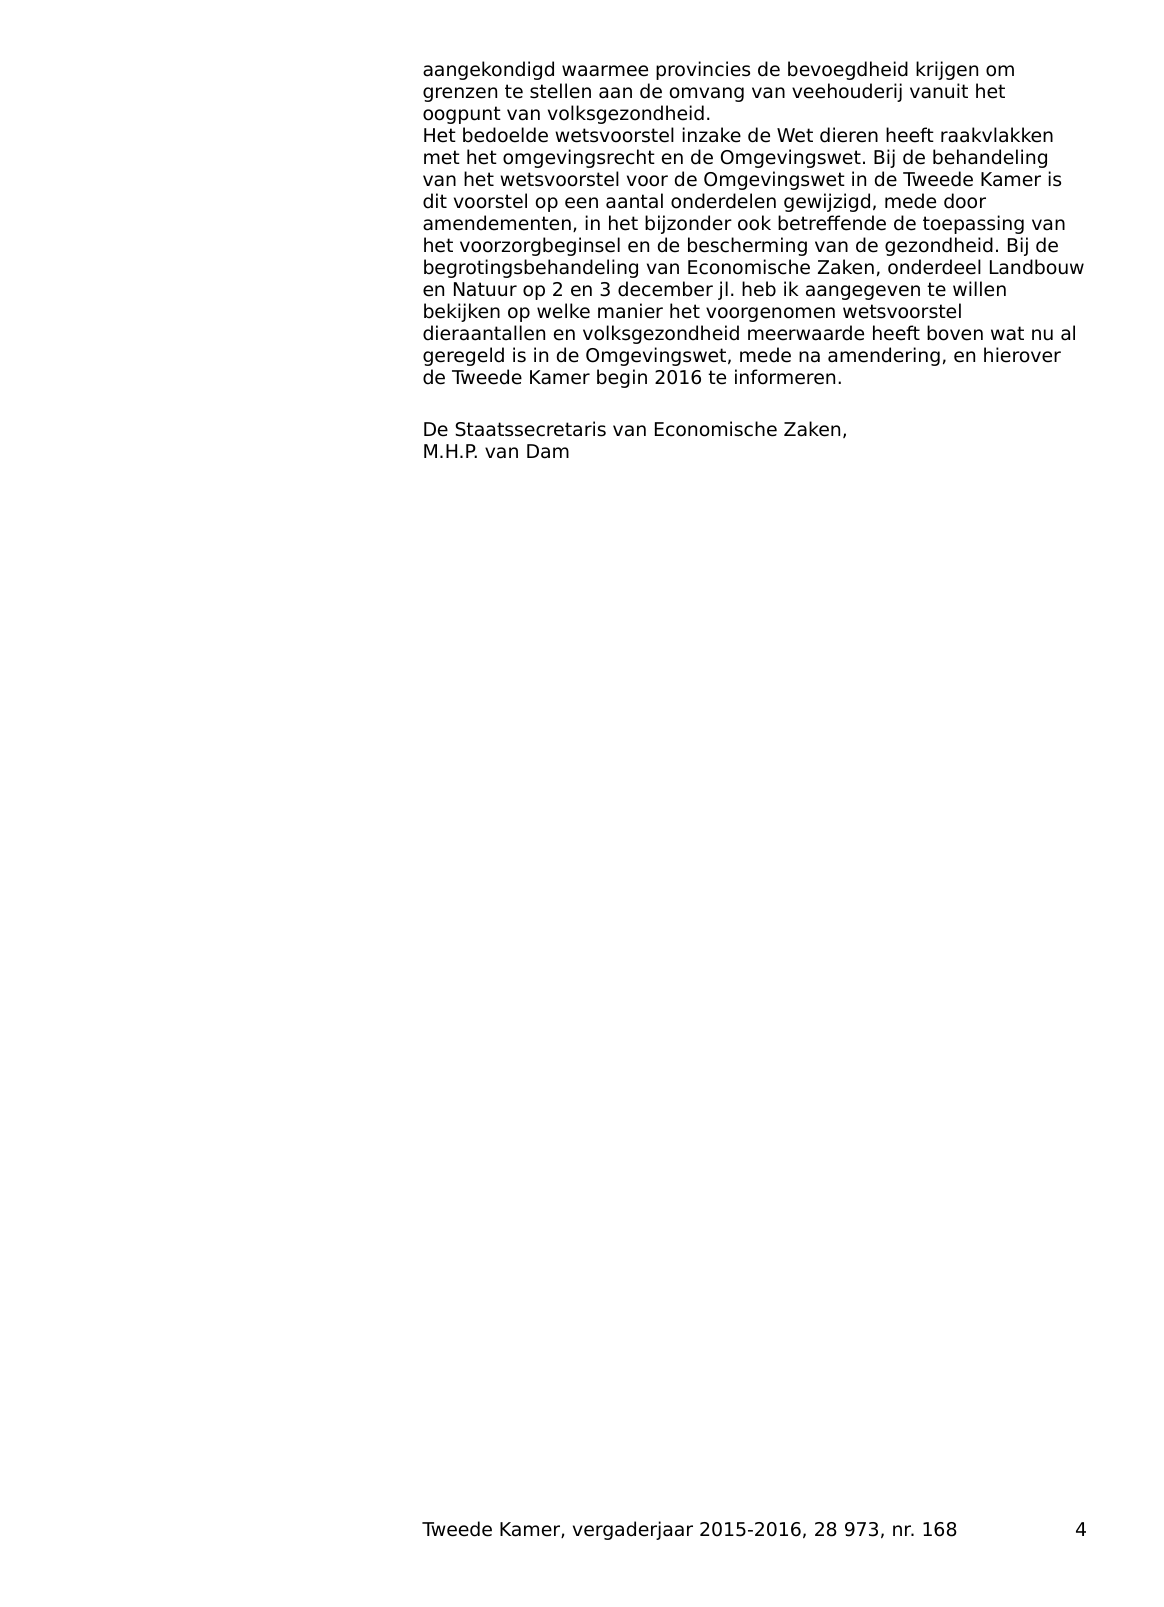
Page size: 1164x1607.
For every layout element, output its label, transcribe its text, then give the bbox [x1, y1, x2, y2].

text aangekondigd waarmee provincies de bevoegdheid krijgen om grenzen te stellen aan de omvang van veehouderij vanuit het oogpunt van volksgezondheid. [422, 59, 1087, 125]
text Het bedoelde wetsvoorstel inzake de Wet dieren heeft raakvlakken met het omgevingsrecht en de Omgevingswet. Bij de behandeling van het wetsvoorstel voor de Omgevingswet in de Tweede Kamer is dit voorstel op een aantal onderdelen gewijzigd, mede door amendementen, in het bijzonder ook betreffende de toepassing van het voorzorgbeginsel en de bescherming van de gezondheid. Bij de begrotingsbehandeling van Economische Zaken, onderdeel Landbouw en Natuur op 2 en 3 december jl. heb ik aangegeven te willen bekijken op welke manier het voorgenomen wetsvoorstel dieraantallen en volksgezondheid meerwaarde heeft boven wat nu al geregeld is in de Omgevingswet, mede na amendering, en hierover de Tweede Kamer begin 2016 te informeren. [422, 125, 1087, 389]
text De Staatssecretaris van Economische Zaken, M.H.P. van Dam [422, 419, 1087, 463]
